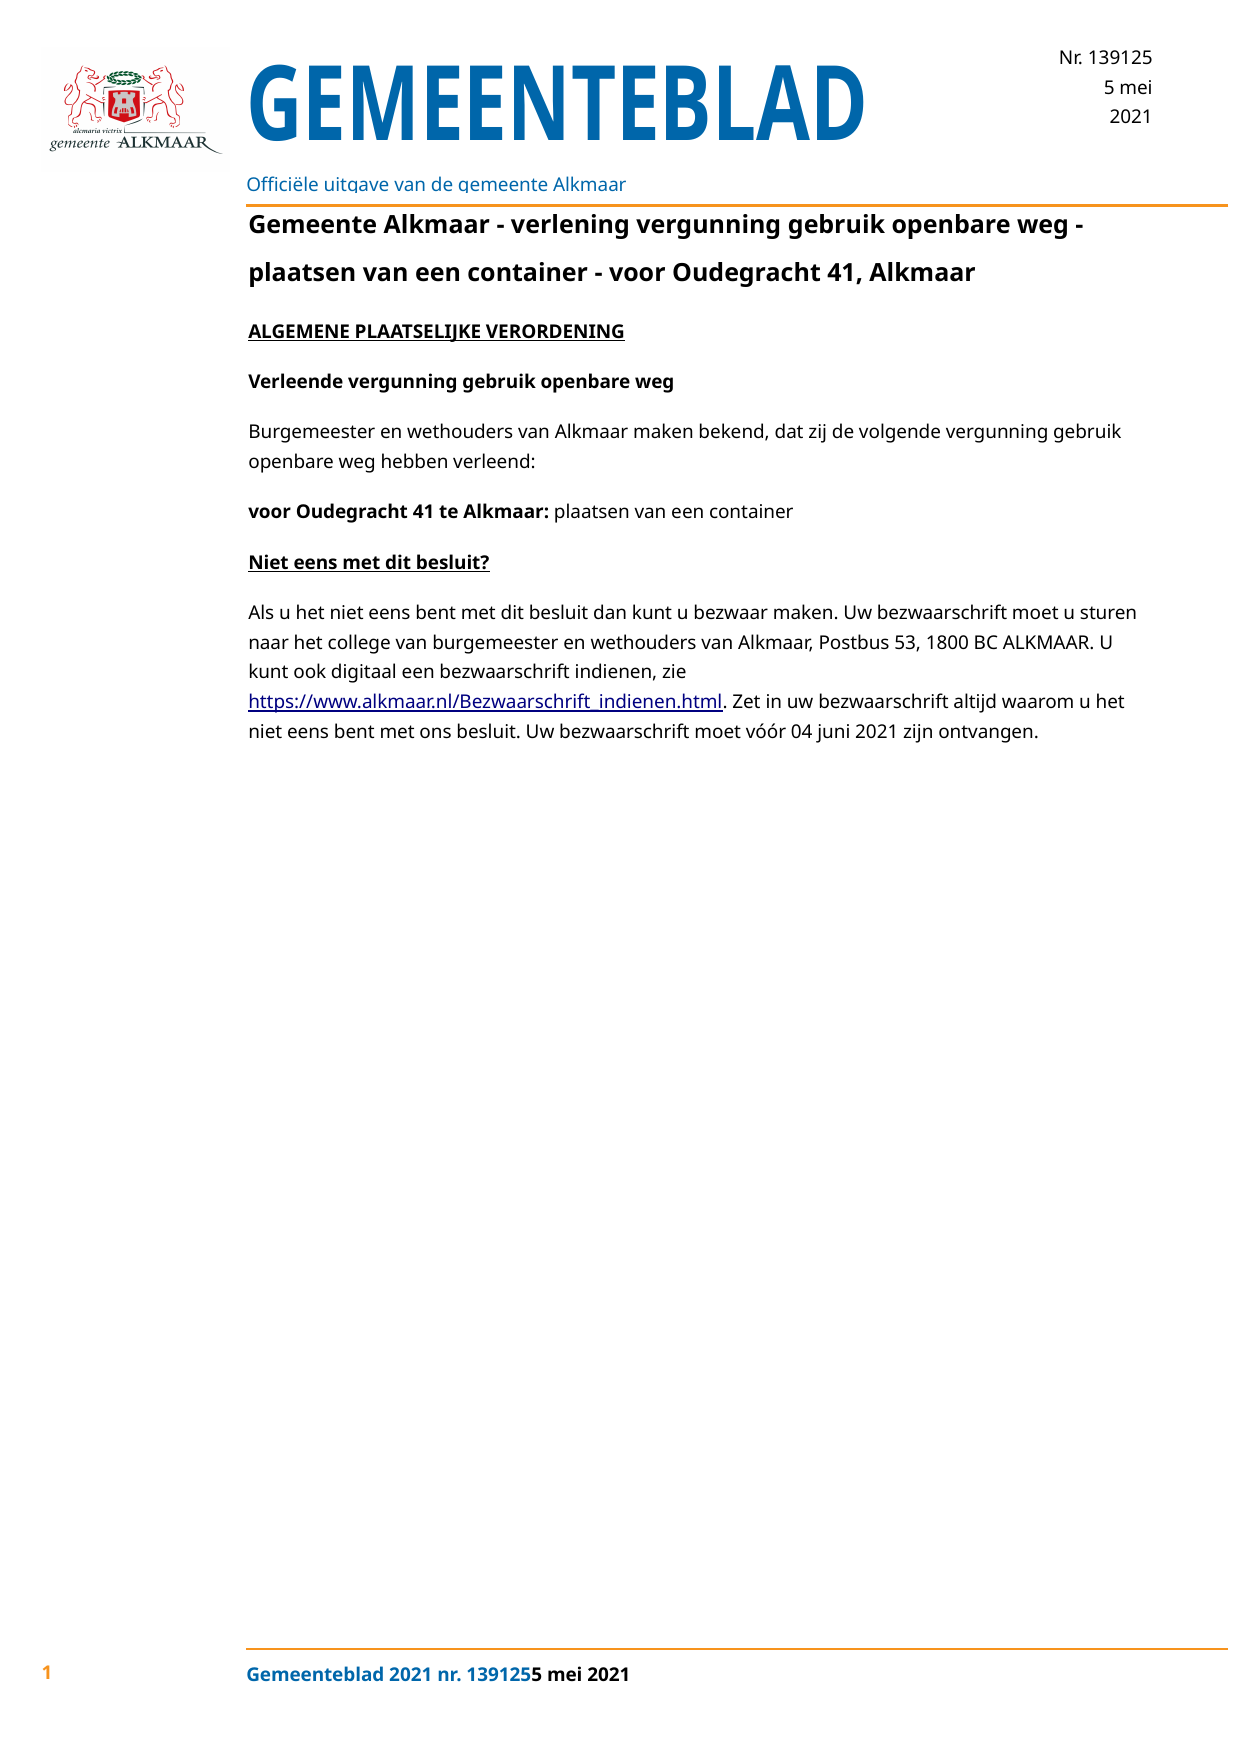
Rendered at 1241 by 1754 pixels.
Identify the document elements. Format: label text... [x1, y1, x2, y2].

text Gemeente Alkmaar - verlening vergunning gebruik openbare weg - plaatsen van een container - voor Oudegracht 41, Alkmaar [248, 207, 1152, 288]
text voor Oudegracht 41 te Alkmaar: plaatsen van een container [248, 499, 1152, 524]
text Verleende vergunning gebruik openbare weg [248, 368, 1152, 394]
picture [41, 47, 231, 172]
text Als u het niet eens bent met dit besluit dan kunt u bezwaar maken. Uw bezwaarschrift moet u sturen naar het college van burgemeester en wethouders van Alkmaar, Postbus 53, 1800 BC ALKMAAR. U kunt ook digitaal een bezwaarschrift indienen, zie https://www.alkmaar.nl/Bezwaarschrift_indienen.html. Zet in uw bezwaarschrift altijd waarom u het niet eens bent met ons besluit. Uw bezwaarschrift moet vóór 04 juni 2021 zijn ontvangen. [248, 599, 1152, 744]
text Niet eens met dit besluit? [248, 549, 1152, 575]
text ALGEMENE PLAATSELIJKE VERORDENING [248, 318, 1152, 344]
text Burgemeester en wethouders van Alkmaar maken bekend, dat zij de volgende vergunning gebruik openbare weg hebben verleend: [248, 419, 1152, 474]
